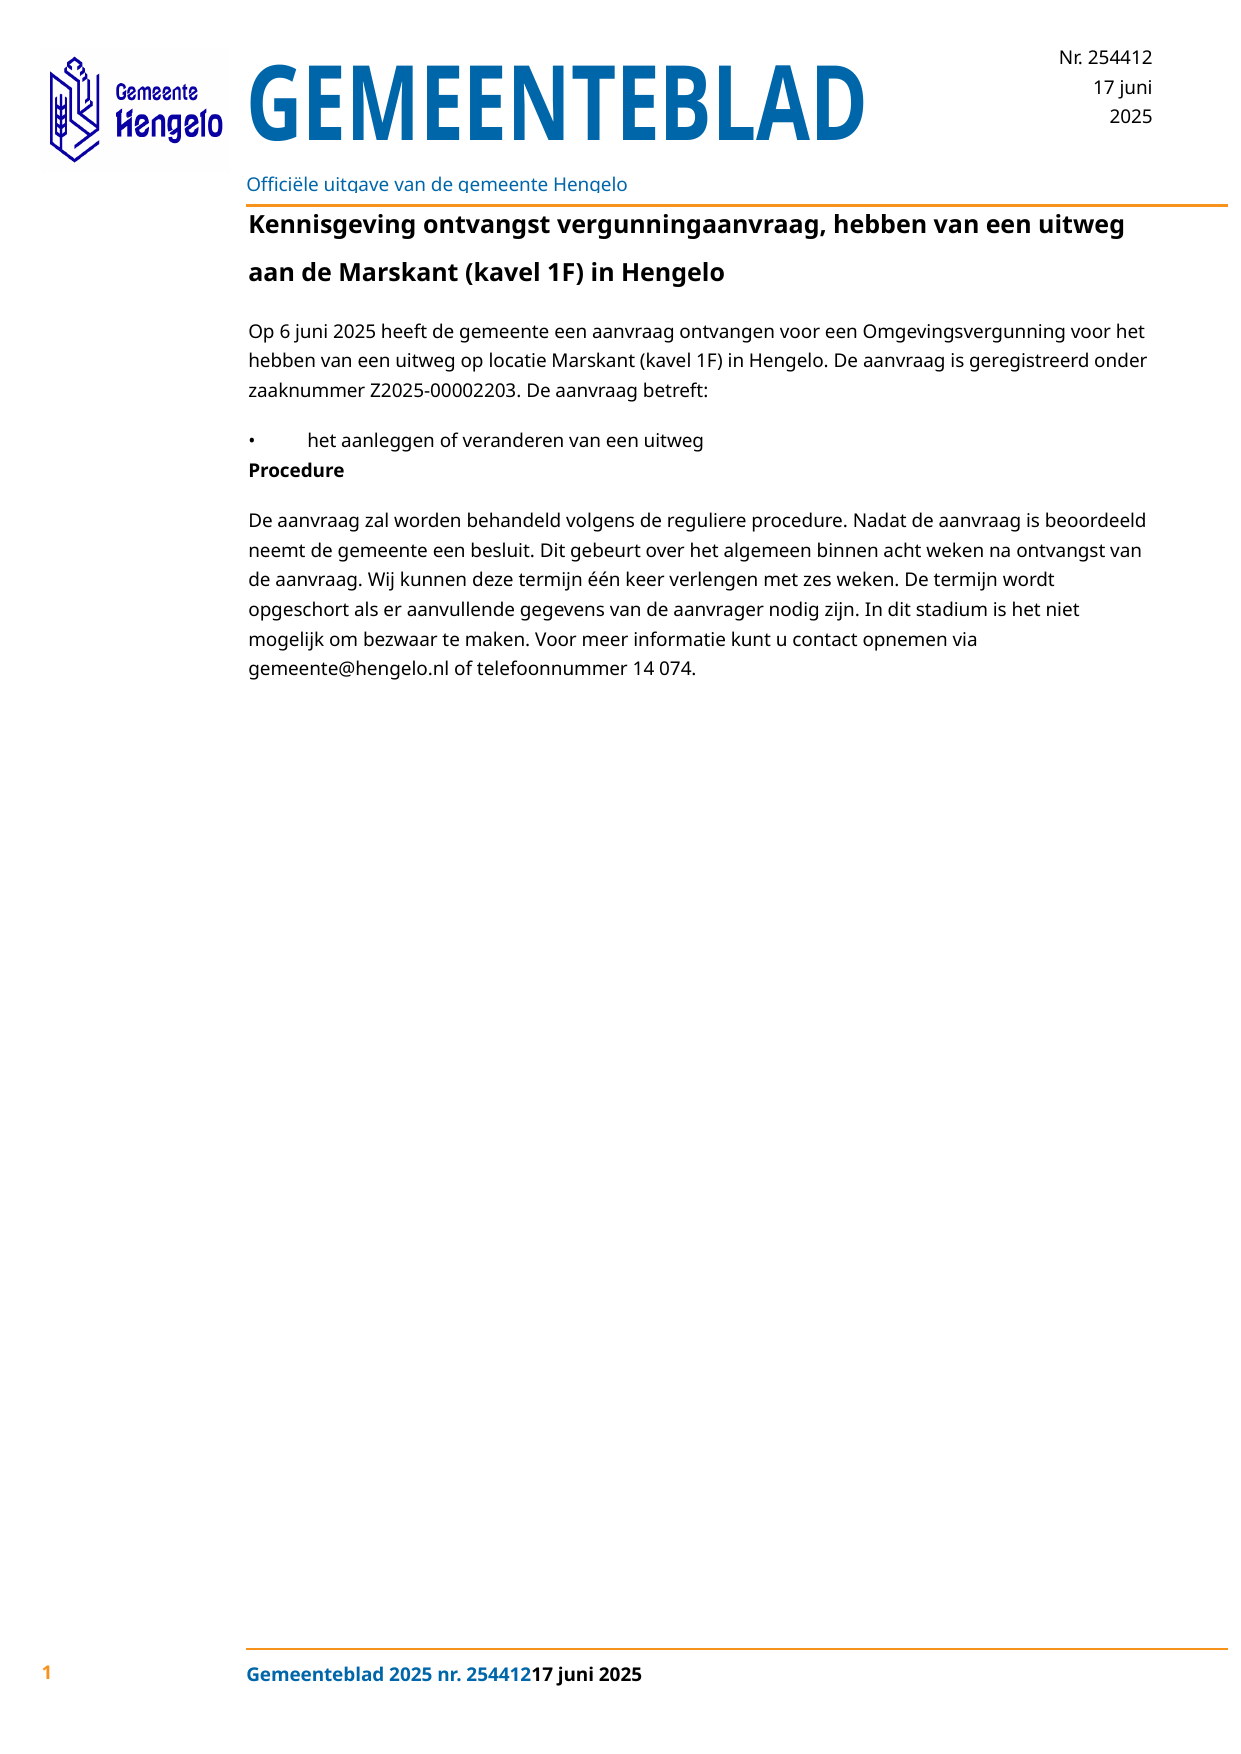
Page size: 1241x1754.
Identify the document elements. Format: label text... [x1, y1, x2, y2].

text Procedure [248, 457, 1152, 483]
text De aanvraag zal worden behandeld volgens de reguliere procedure. Nadat de aanvraag is beoordeeld neemt de gemeente een besluit. Dit gebeurt over het algemeen binnen acht weken na ontvangst van de aanvraag. Wij kunnen deze termijn één keer verlengen met zes weken. De termijn wordt opgeschort als er aanvullende gegevens van de aanvrager nodig zijn. In dit stadium is het niet mogelijk om bezwaar te maken. Voor meer informatie kunt u contact opnemen via gemeente@hengelo.nl of telefoonnummer 14 074. [248, 507, 1152, 681]
list het aanleggen of veranderen van een uitweg [248, 427, 1152, 453]
text Op 6 juni 2025 heeft de gemeente een aanvraag ontvangen voor een Omgevingsvergunning voor het hebben van een uitweg op locatie Marskant (kavel 1F) in Hengelo. De aanvraag is geregistreerd onder zaaknummer Z2025-00002203. De aanvraag betreft: [248, 318, 1152, 403]
text Kennisgeving ontvangst vergunningaanvraag, hebben van een uitweg aan de Marskant (kavel 1F) in Hengelo [248, 207, 1152, 288]
picture [41, 47, 231, 172]
